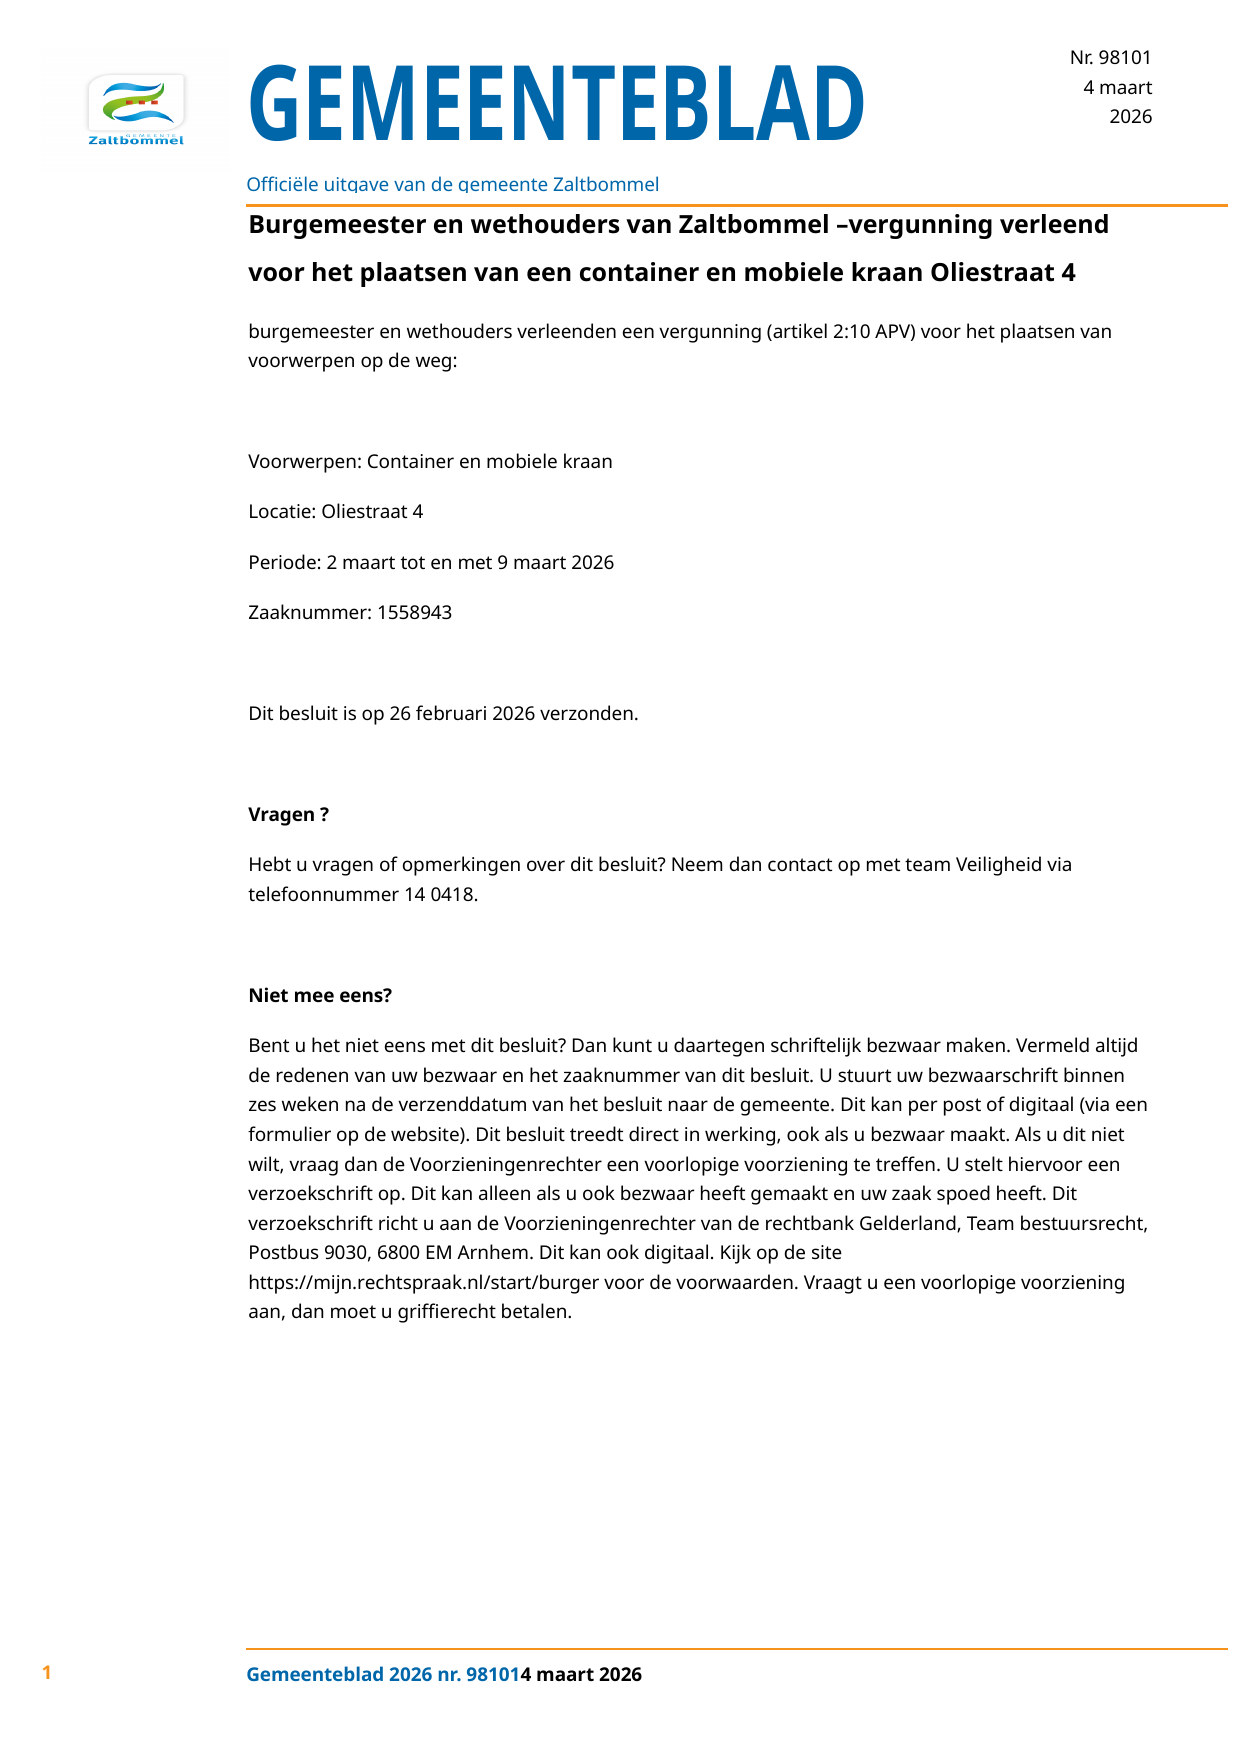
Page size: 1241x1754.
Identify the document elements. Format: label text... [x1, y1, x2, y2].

text Vragen ? [248, 801, 1152, 827]
text Hebt u vragen of opmerkingen over dit besluit? Neem dan contact op met team Veiligheid via telefoonnummer 14 0418. [248, 852, 1152, 907]
text Dit besluit is op 26 februari 2026 verzonden. [248, 700, 1152, 726]
text Voorwerpen: Container en mobiele kraan [248, 448, 1152, 474]
text Bent u het niet eens met dit besluit? Dan kunt u daartegen schriftelijk bezwaar maken. Vermeld altijd de redenen van uw bezwaar en het zaaknummer van dit besluit. U stuurt uw bezwaarschrift binnen zes weken na de verzenddatum van het besluit naar de gemeente. Dit kan per post of digitaal (via een formulier op de website). Dit besluit treedt direct in werking, ook als u bezwaar maakt. Als u dit niet wilt, vraag dan de Voorzieningenrechter een voorlopige voorziening te treffen. U stelt hiervoor een verzoekschrift op. Dit kan alleen als u ook bezwaar heeft gemaakt en uw zaak spoed heeft. Dit verzoekschrift richt u aan de Voorzieningenrechter van de rechtbank Gelderland, Team bestuursrecht, Postbus 9030, 6800 EM Arnhem. Dit kan ook digitaal. Kijk op de site https://mijn.rechtspraak.nl/start/burger voor de voorwaarden. Vraagt u een voorlopige voorziening aan, dan moet u griffierecht betalen. [248, 1032, 1152, 1324]
text Burgemeester en wethouders van Zaltbommel –vergunning verleend voor het plaatsen van een container en mobiele kraan Oliestraat 4 [248, 207, 1152, 288]
text burgemeester en wethouders verleenden een vergunning (artikel 2:10 APV) voor het plaatsen van voorwerpen op de weg: [248, 318, 1152, 373]
text Zaaknummer: 1558943 [248, 599, 1152, 625]
text Locatie: Oliestraat 4 [248, 499, 1152, 524]
picture [41, 47, 231, 172]
text Periode: 2 maart tot en met 9 maart 2026 [248, 549, 1152, 575]
text Niet mee eens? [248, 982, 1152, 1008]
